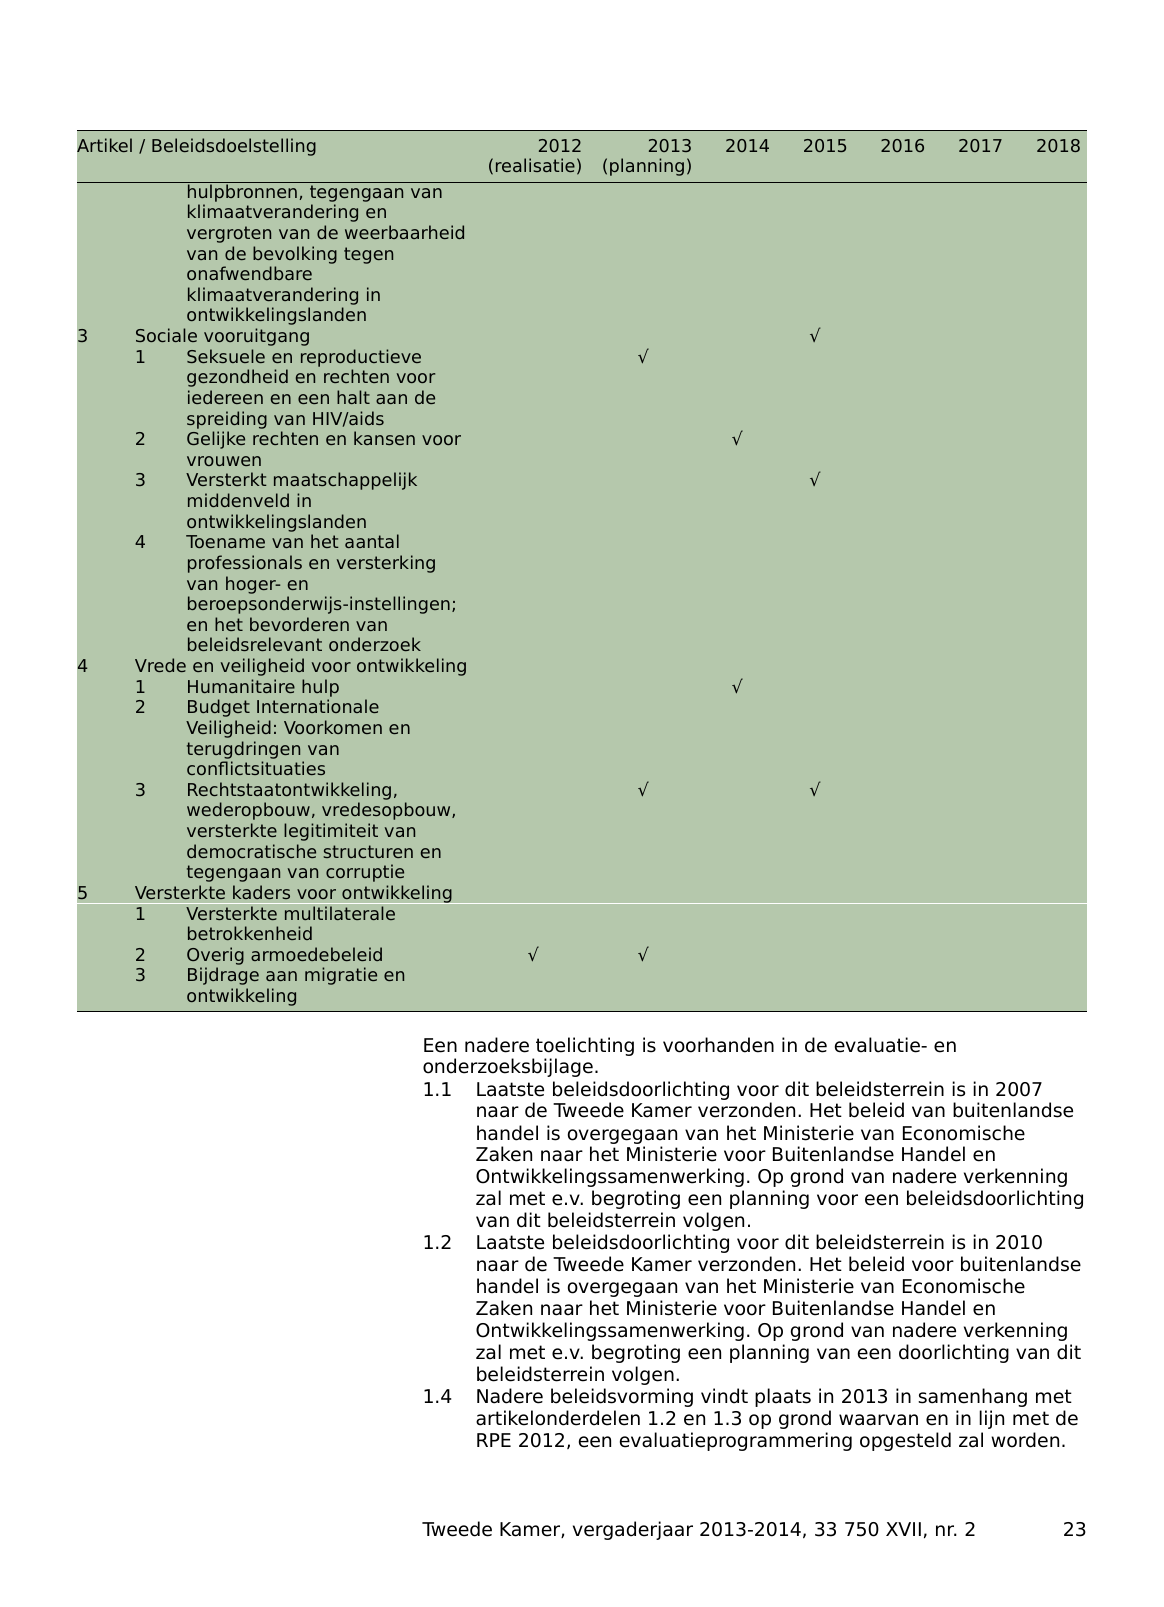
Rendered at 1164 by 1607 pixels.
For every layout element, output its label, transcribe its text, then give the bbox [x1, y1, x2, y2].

table_cell Sociale vooruitgang [129, 326, 478, 347]
table_cell [698, 883, 776, 903]
table_cell [931, 697, 1009, 780]
table_cell [776, 677, 853, 697]
table_cell [698, 945, 776, 965]
table_cell [588, 183, 698, 326]
table_cell [1009, 347, 1087, 429]
table_cell [77, 945, 128, 965]
table_cell √ [698, 677, 776, 697]
table_cell 2 [129, 697, 180, 780]
table_cell [1009, 183, 1087, 326]
table_cell [1009, 697, 1087, 780]
table_cell [478, 326, 588, 347]
table_cell √ [698, 429, 776, 470]
table_cell [588, 883, 698, 903]
table_cell [931, 677, 1009, 697]
table_cell √ [776, 780, 853, 883]
table_cell Versterkt maatschappelijk middenveld in ontwikkelingslanden [180, 470, 478, 532]
table_cell [77, 677, 128, 697]
table_cell [478, 904, 588, 945]
table_cell [776, 697, 853, 780]
table_cell [931, 965, 1009, 1011]
table_cell [478, 677, 588, 697]
table_cell [588, 965, 698, 1011]
table_cell [77, 780, 128, 883]
table_cell [854, 532, 931, 656]
table_cell [776, 904, 853, 945]
table_cell 5 [77, 883, 128, 903]
table_cell [1009, 429, 1087, 470]
table_cell [1009, 532, 1087, 656]
table_cell [1009, 677, 1087, 697]
text 1.4 Nadere beleidsvorming vindt plaats in 2013 in samenhang met artikelonderdelen 1.2 en 1.3 op grond waarvan en in lijn met de RPE 2012, een evaluatieprogrammering opgesteld zal worden. [422, 1386, 1087, 1452]
table_cell [478, 347, 588, 429]
table_cell [931, 429, 1009, 470]
table_cell [776, 429, 853, 470]
table_cell √ [776, 470, 853, 532]
table_cell [1009, 904, 1087, 945]
table_cell 3 [129, 470, 180, 532]
table_cell [77, 532, 128, 656]
table_cell [478, 656, 588, 677]
table_cell [854, 677, 931, 697]
table_cell (realisatie) [478, 156, 588, 182]
table_cell [77, 156, 478, 182]
table_cell 2 [129, 429, 180, 470]
table_cell [698, 470, 776, 532]
table_cell Gelijke rechten en kansen voor vrouwen [180, 429, 478, 470]
table_cell [931, 347, 1009, 429]
table_cell Versterkte multilaterale betrokkenheid [180, 904, 478, 945]
table_cell [698, 326, 776, 347]
table_cell [854, 156, 931, 182]
table_cell [77, 429, 128, 470]
text 1.2 Laatste beleidsdoorlichting voor dit beleidsterrein is in 2010 naar de Tweede Kamer verzonden. Het beleid voor buitenlandse handel is overgegaan van het Ministerie van Economische Zaken naar het Ministerie voor Buitenlandse Handel en Ontwikkelingssamenwerking. Op grond van nadere verkenning zal met e.v. begroting een planning van een doorlichting van dit beleidsterrein volgen. [422, 1232, 1087, 1386]
table_cell 3 [129, 965, 180, 1011]
table_cell [698, 347, 776, 429]
table_cell [776, 656, 853, 677]
table_header 2013 [588, 131, 698, 156]
table_header 2018 [1009, 131, 1087, 156]
table_cell [698, 904, 776, 945]
table_cell [931, 883, 1009, 903]
table_cell [588, 470, 698, 532]
table_cell [698, 156, 776, 182]
table_cell [931, 904, 1009, 945]
text Een nadere toelichting is voorhanden in de evaluatie- en onderzoeksbijlage. [422, 1034, 1087, 1078]
table_cell (planning) [588, 156, 698, 182]
table_cell Rechtstaatontwikkeling, wederopbouw, vredesopbouw, versterkte legitimiteit van democratische structuren en tegengaan van corruptie [180, 780, 478, 883]
table_cell [1009, 470, 1087, 532]
table_cell √ [588, 945, 698, 965]
table_cell [1009, 780, 1087, 883]
table_cell hulpbronnen, tegengaan van klimaatverandering en vergroten van de weerbaarheid van de bevolking tegen onafwendbare klimaatverandering in ontwikkelingslanden [180, 183, 478, 326]
table_cell [854, 697, 931, 780]
table_cell [854, 470, 931, 532]
table_cell 1 [129, 347, 180, 429]
table_cell 3 [129, 780, 180, 883]
table_cell [77, 347, 128, 429]
table_header 2012 [478, 131, 588, 156]
table_cell Overig armoedebeleid [180, 945, 478, 965]
table_cell [1009, 965, 1087, 1011]
table_cell [129, 183, 180, 326]
table_cell [931, 945, 1009, 965]
table_cell 3 [77, 326, 128, 347]
table_cell [1009, 656, 1087, 677]
table_cell [854, 347, 931, 429]
table_cell [1009, 883, 1087, 903]
table_cell [776, 532, 853, 656]
table_cell [588, 429, 698, 470]
table_cell [478, 429, 588, 470]
table_cell [931, 156, 1009, 182]
table_header 2017 [931, 131, 1009, 156]
table_cell [854, 883, 931, 903]
table_cell 4 [77, 656, 128, 677]
table_cell Bijdrage aan migratie en ontwikkeling [180, 965, 478, 1011]
table_cell [588, 532, 698, 656]
table_cell [854, 904, 931, 945]
table_cell √ [776, 326, 853, 347]
table_cell [854, 945, 931, 965]
table_cell [854, 183, 931, 326]
table_cell [854, 656, 931, 677]
table_cell [1009, 156, 1087, 182]
table_cell [698, 183, 776, 326]
table_cell Humanitaire hulp [180, 677, 478, 697]
table_cell [478, 883, 588, 903]
table_cell Vrede en veiligheid voor ontwikkeling [129, 656, 478, 677]
table_cell [588, 656, 698, 677]
table_cell [698, 780, 776, 883]
table_cell √ [478, 945, 588, 965]
table_cell [776, 965, 853, 1011]
table_cell [698, 532, 776, 656]
table_cell [931, 470, 1009, 532]
table_cell [588, 326, 698, 347]
table_cell Versterkte kaders voor ontwikkeling [129, 883, 478, 903]
table_cell [588, 697, 698, 780]
table_cell [854, 429, 931, 470]
table_cell Seksuele en reproductieve gezondheid en rechten voor iedereen en een halt aan de spreiding van HIV/aids [180, 347, 478, 429]
table_cell [776, 183, 853, 326]
table_cell 1 [129, 904, 180, 945]
table_cell [776, 347, 853, 429]
table_cell [931, 656, 1009, 677]
table_cell 2 [129, 945, 180, 965]
table_cell [854, 326, 931, 347]
table_header 2015 [776, 131, 853, 156]
table_header Artikel / Beleidsdoelstelling [77, 131, 478, 156]
table_cell [588, 677, 698, 697]
table_cell [931, 326, 1009, 347]
table_header 2014 [698, 131, 776, 156]
table_cell [588, 904, 698, 945]
table_cell [854, 965, 931, 1011]
table_cell [698, 656, 776, 677]
table_cell [478, 183, 588, 326]
table_cell [478, 470, 588, 532]
table_cell Toename van het aantal professionals en versterking van hoger- en beroepsonderwijs-instellingen; en het bevorderen van beleidsrelevant onderzoek [180, 532, 478, 656]
table_cell 4 [129, 532, 180, 656]
table_cell [77, 470, 128, 532]
table_cell [776, 156, 853, 182]
table_cell [931, 183, 1009, 326]
table_cell [77, 183, 128, 326]
table_cell [478, 532, 588, 656]
table_cell [1009, 945, 1087, 965]
table_cell [478, 697, 588, 780]
table_cell [478, 780, 588, 883]
table_cell [931, 532, 1009, 656]
text 1.1 Laatste beleidsdoorlichting voor dit beleidsterrein is in 2007 naar de Tweede Kamer verzonden. Het beleid van buitenlandse handel is overgegaan van het Ministerie van Economische Zaken naar het Ministerie voor Buitenlandse Handel en Ontwikkelingssamenwerking. Op grond van nadere verkenning zal met e.v. begroting een planning voor een beleidsdoorlichting van dit beleidsterrein volgen. [422, 1078, 1087, 1232]
table_cell [698, 697, 776, 780]
table_cell [478, 965, 588, 1011]
table_cell [77, 965, 128, 1011]
table_cell 1 [129, 677, 180, 697]
table_cell [1009, 326, 1087, 347]
table_cell [77, 904, 128, 945]
table_cell [698, 965, 776, 1011]
table_cell √ [588, 780, 698, 883]
table_cell Budget Internationale Veiligheid: Voorkomen en terugdringen van conflictsituaties [180, 697, 478, 780]
table_cell [854, 780, 931, 883]
table_cell √ [588, 347, 698, 429]
table_cell [77, 697, 128, 780]
table_cell [931, 780, 1009, 883]
table_header 2016 [854, 131, 931, 156]
table_cell [776, 883, 853, 903]
table_cell [776, 945, 853, 965]
